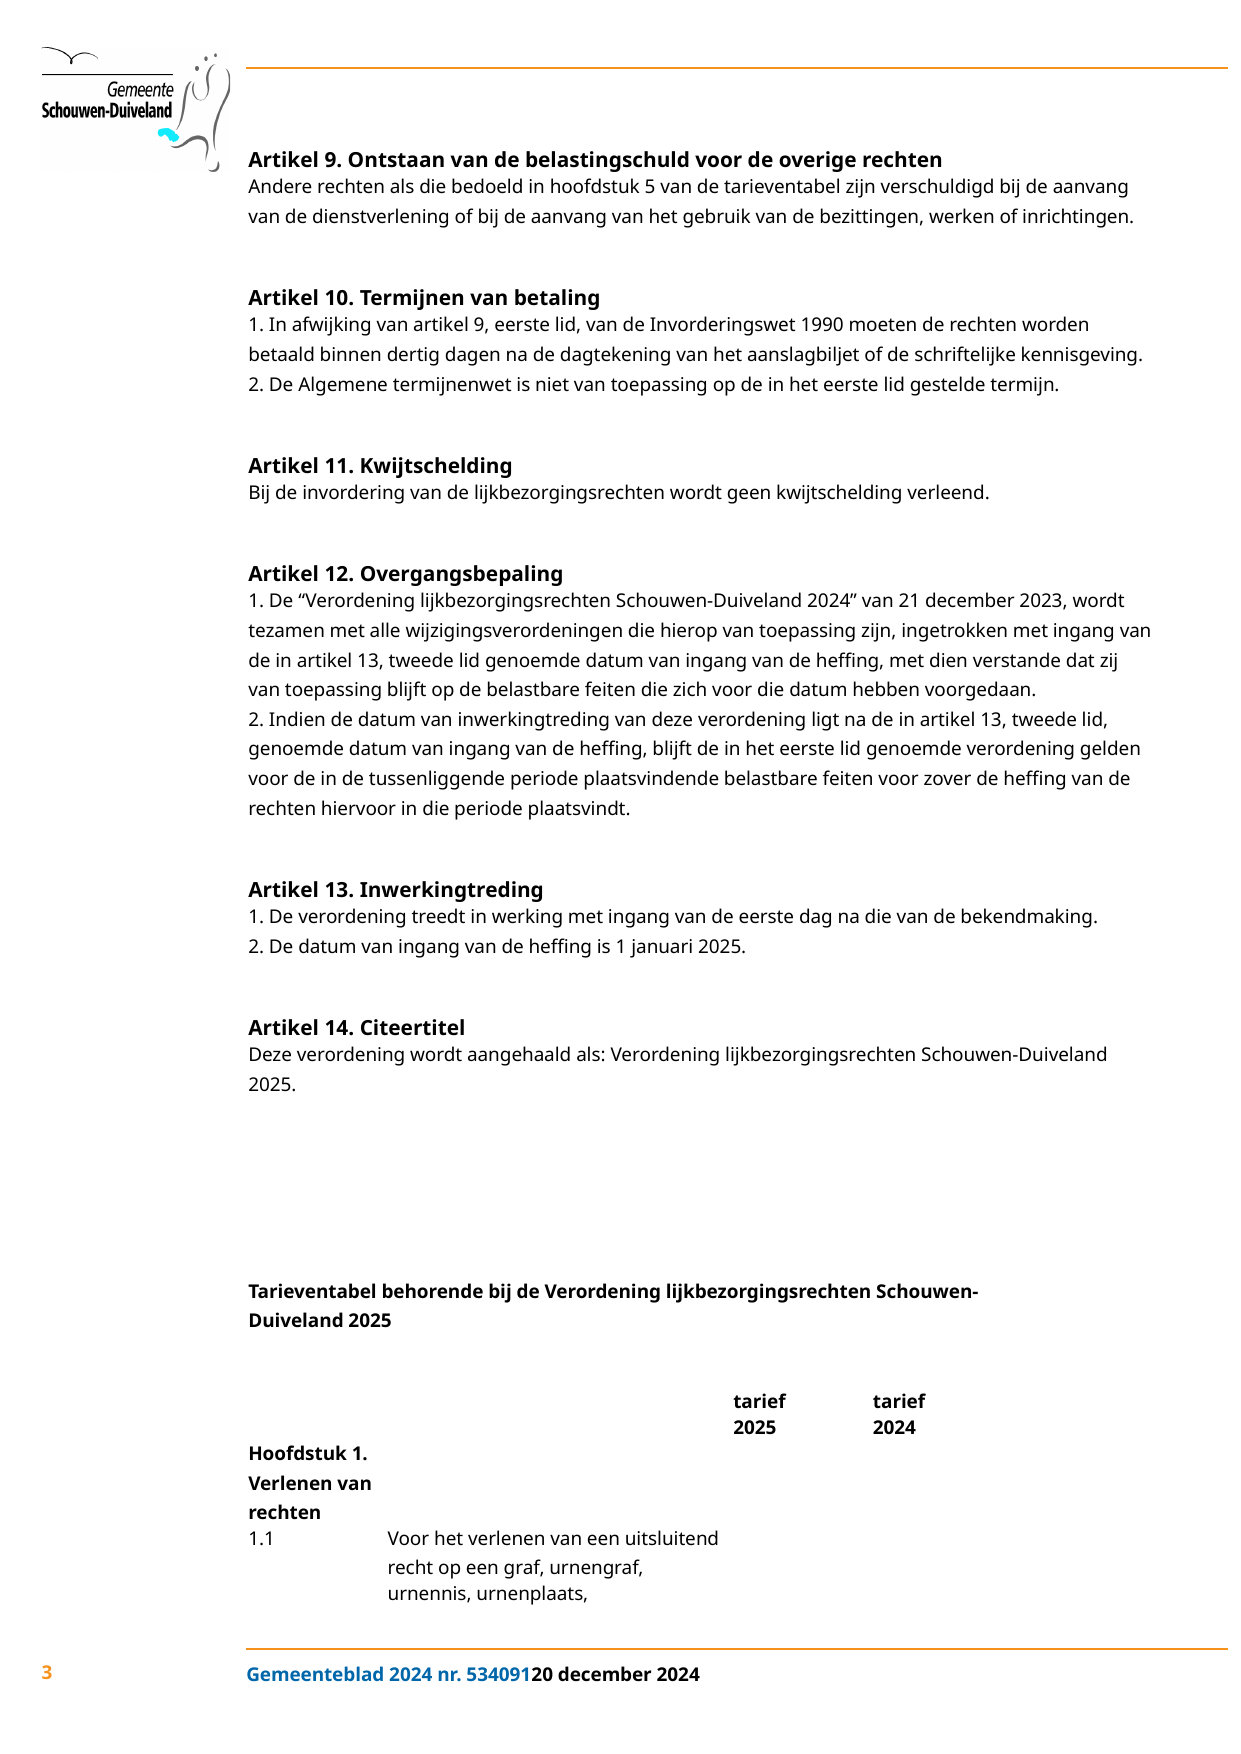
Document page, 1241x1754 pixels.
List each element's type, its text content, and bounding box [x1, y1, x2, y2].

text Bij de invordering van de lijkbezorgingsrechten wordt geen kwijtschelding verleend. [248, 479, 1152, 505]
table_cell 1.1 [248, 1525, 387, 1580]
table_cell [388, 1440, 733, 1525]
table_cell tarief [733, 1389, 873, 1414]
text 1. De “Verordening lijkbezorgingsrechten Schouwen-Duiveland 2024” van 21 december 2023, wordt tezamen met alle wijzigingsverordeningen die hierop van toepassing zijn, ingetrokken met ingang van de in artikel 13, tweede lid genoemde datum van ingang van de heffing, met dien verstande dat zij van toepassing blijft op de belastbare feiten die zich voor die datum hebben voorgedaan. [248, 588, 1152, 702]
table_cell 2024 [873, 1414, 1012, 1440]
table_cell Voor het verlenen van een uitsluitend recht op een graf, urnengraf, [388, 1525, 733, 1580]
text Artikel 11. Kwijtschelding [248, 451, 1152, 479]
text Deze verordening wordt aangehaald als: Verordening lijkbezorgingsrechten Schouwen-Duiveland 2025. [248, 1041, 1152, 1097]
text Artikel 9. Ontstaan van de belastingschuld voor de overige rechten [248, 145, 1152, 174]
text Andere rechten als die bedoeld in hoofdstuk 5 van de tarieventabel zijn verschuldigd bij de aanvang van de dienstverlening of bij de aanvang van het gebruik van de bezittingen, werken of inrichtingen. [248, 174, 1152, 229]
text Artikel 13. Inwerkingtreding [248, 875, 1152, 903]
text 1. De verordening treedt in werking met ingang van de eerste dag na die van de bekendmaking. [248, 903, 1152, 929]
text Artikel 14. Citeertitel [248, 1013, 1152, 1041]
table_cell [733, 1580, 873, 1606]
text 2. Indien de datum van inwerkingtreding van deze verordening ligt na de in artikel 13, tweede lid, genoemde datum van ingang van de heffing, blijft de in het eerste lid genoemde verordening gelden voor de in de tussenliggende periode plaatsvindende belastbare feiten voor zover de heffing van de rechten hiervoor in die periode plaatsvindt. [248, 706, 1152, 821]
table_cell [388, 1414, 733, 1440]
table_cell [873, 1363, 1012, 1389]
table_cell [248, 1580, 387, 1606]
table_cell Hoofdstuk 1. Verlenen van rechten [248, 1440, 387, 1525]
table_cell [873, 1525, 1012, 1580]
picture [41, 47, 231, 172]
table_cell [733, 1525, 873, 1580]
table_header Tarieventabel behorende bij de Verordening lijkbezorgingsrechten Schouwen-Duiveland 2025 [248, 1278, 1012, 1363]
table_cell [248, 1389, 387, 1414]
table_cell [248, 1414, 387, 1440]
text 2. De Algemene termijnenwet is niet van toepassing op de in het eerste lid gestelde termijn. [248, 371, 1152, 397]
table_cell [873, 1440, 1012, 1525]
text Artikel 12. Overgangsbepaling [248, 559, 1152, 588]
table_cell [873, 1580, 1012, 1606]
table_cell [388, 1363, 733, 1389]
text 2. De datum van ingang van de heffing is 1 januari 2025. [248, 933, 1152, 958]
text 1. In afwijking van artikel 9, eerste lid, van de Invorderingswet 1990 moeten de rechten worden betaald binnen dertig dagen na de dagtekening van het aanslagbiljet of de schriftelijke kennisgeving. [248, 312, 1152, 367]
table_cell 2025 [733, 1414, 873, 1440]
table_cell [733, 1440, 873, 1525]
table_cell urnennis, urnenplaats, [388, 1580, 733, 1606]
table_cell [733, 1363, 873, 1389]
table_cell tarief [873, 1389, 1012, 1414]
table_cell [388, 1389, 733, 1414]
text Artikel 10. Termijnen van betaling [248, 283, 1152, 312]
table_cell [248, 1363, 387, 1389]
